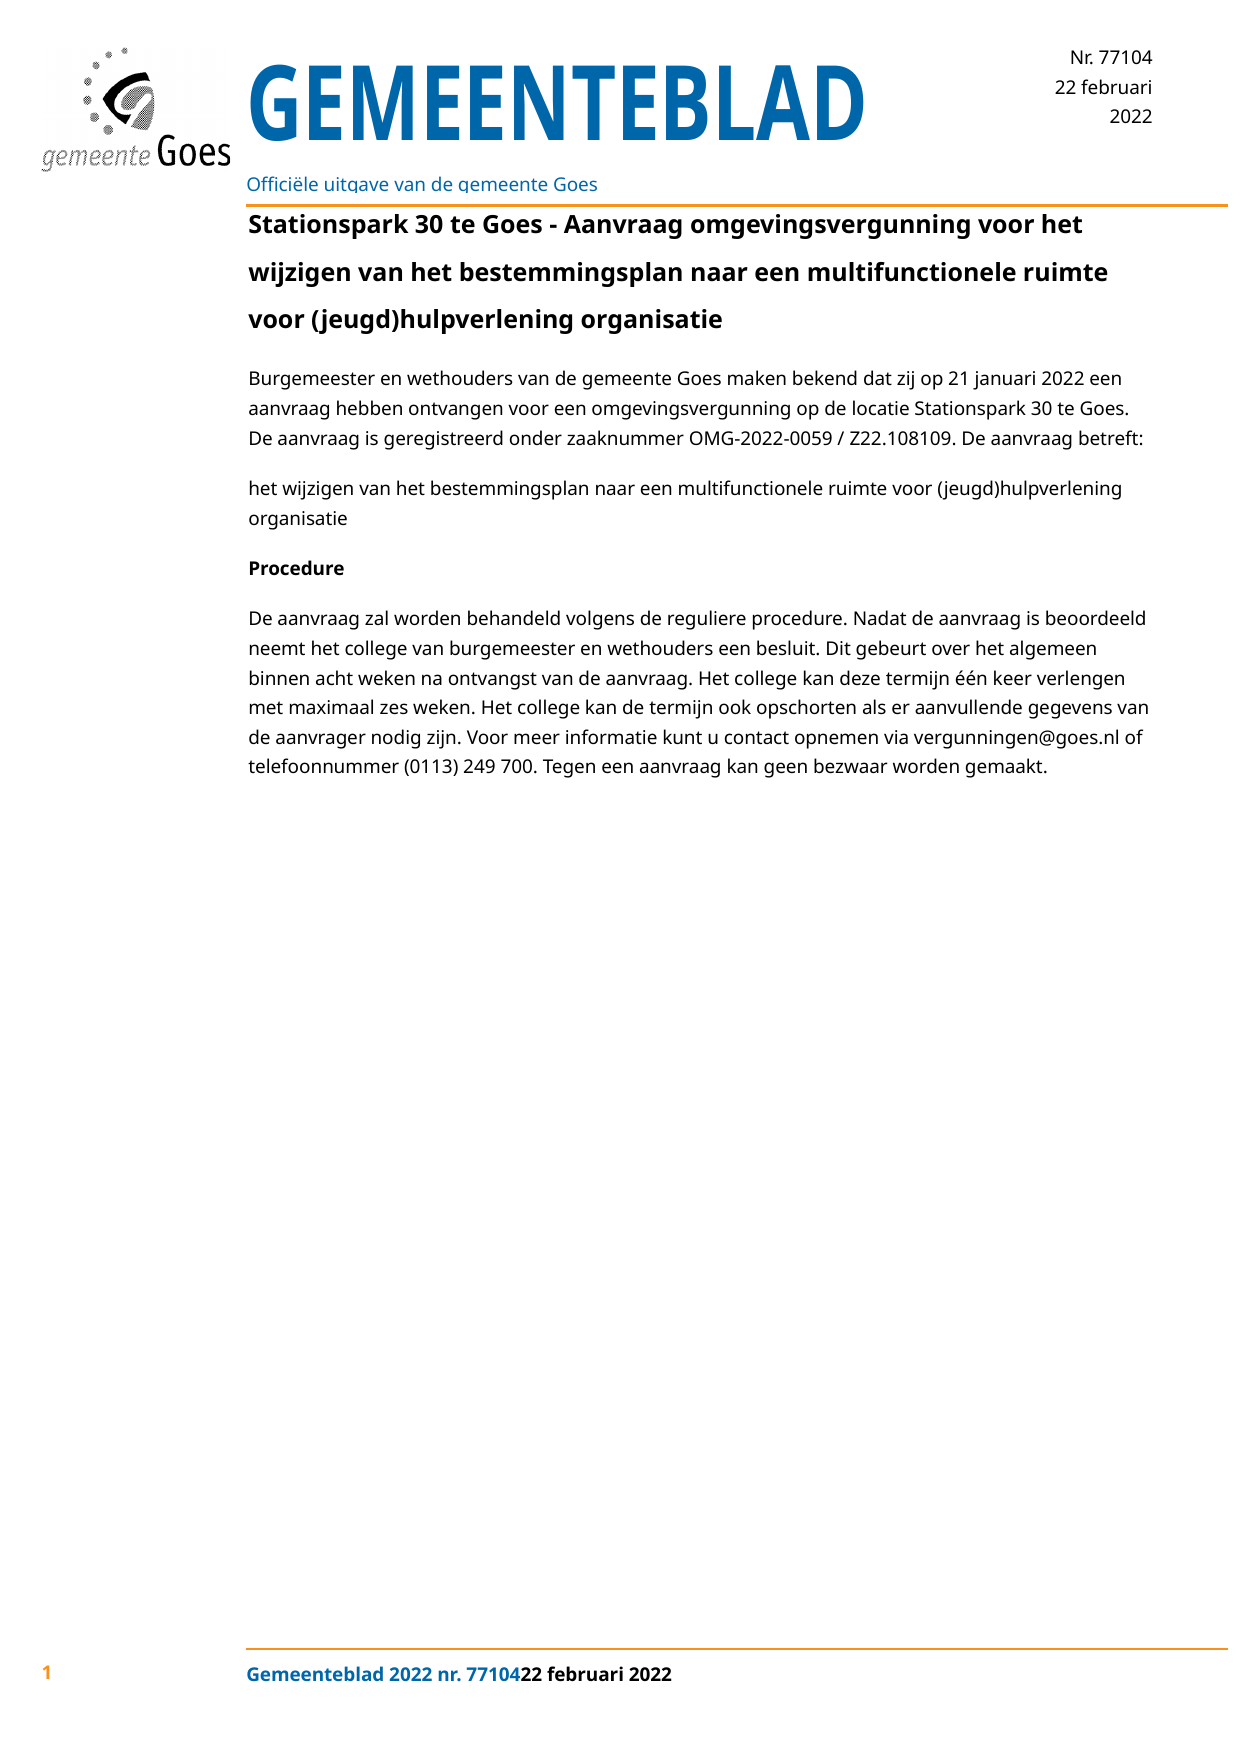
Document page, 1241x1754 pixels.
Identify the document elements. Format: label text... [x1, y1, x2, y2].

text Burgemeester en wethouders van de gemeente Goes maken bekend dat zij op 21 januari 2022 een aanvraag hebben ontvangen voor een omgevingsvergunning op de locatie Stationspark 30 te Goes. De aanvraag is geregistreerd onder zaaknummer OMG-2022-0059 / Z22.108109. De aanvraag betreft: [248, 366, 1152, 450]
text De aanvraag zal worden behandeld volgens de reguliere procedure. Nadat de aanvraag is beoordeeld neemt het college van burgemeester en wethouders een besluit. Dit gebeurt over het algemeen binnen acht weken na ontvangst van de aanvraag. Het college kan deze termijn één keer verlengen met maximaal zes weken. Het college kan de termijn ook opschorten als er aanvullende gegevens van de aanvrager nodig zijn. Voor meer informatie kunt u contact opnemen via vergunningen@goes.nl of telefoonnummer (0113) 249 700. Tegen een aanvraag kan geen bezwaar worden gemaakt. [248, 606, 1152, 779]
text het wijzigen van het bestemmingsplan naar een multifunctionele ruimte voor (jeugd)hulpverlening organisatie [248, 475, 1152, 530]
picture [41, 47, 231, 172]
text Procedure [248, 555, 1152, 581]
text Stationspark 30 te Goes - Aanvraag omgevingsvergunning voor het wijzigen van het bestemmingsplan naar een multifunctionele ruimte voor (jeugd)hulpverlening organisatie [248, 207, 1152, 336]
